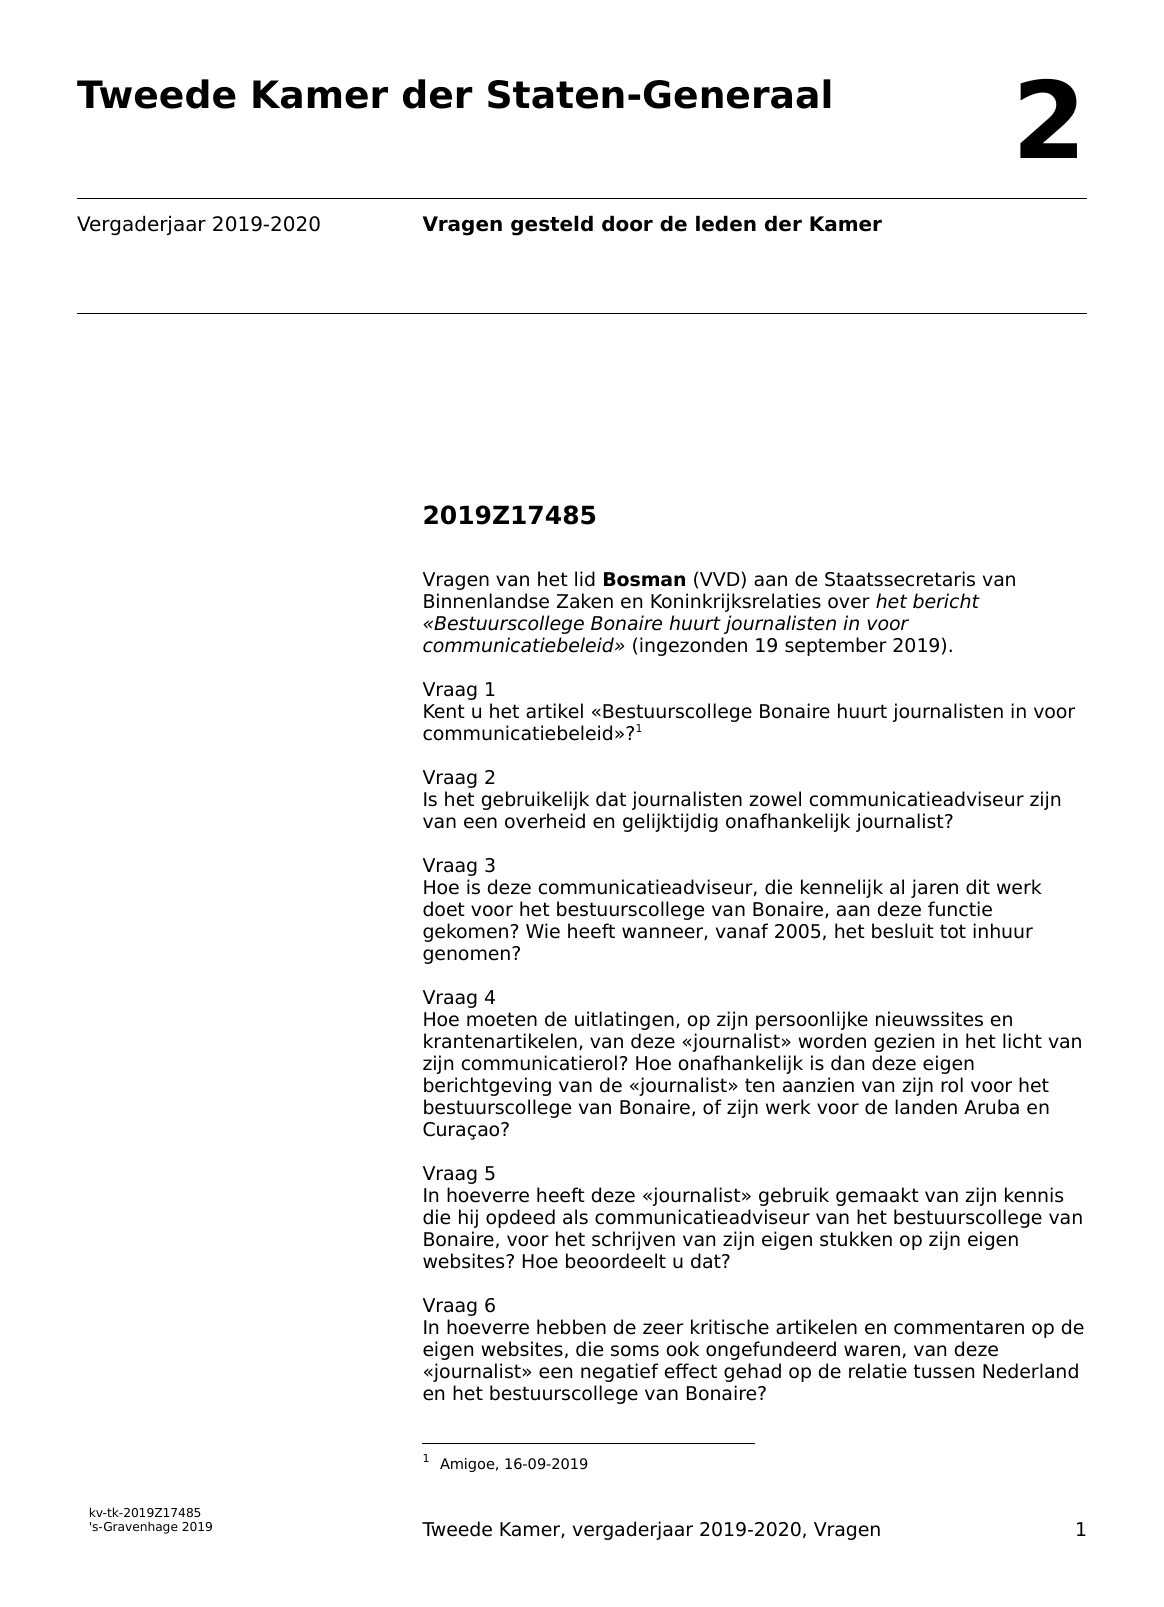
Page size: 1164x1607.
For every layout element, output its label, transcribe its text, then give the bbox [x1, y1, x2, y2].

text Vraag 6 [422, 1295, 1087, 1317]
text Vraag 3 [422, 855, 1087, 877]
text 2019Z17485 [422, 501, 1087, 531]
text Hoe is deze communicatieadviseur, die kennelijk al jaren dit werk doet voor het bestuurscollege van Bonaire, aan deze functie gekomen? Wie heeft wanneer, vanaf 2005, het besluit tot inhuur genomen? [422, 877, 1087, 965]
text In hoeverre hebben de zeer kritische artikelen en commentaren op de eigen websites, die soms ook ongefundeerd waren, van deze «journalist» een negatief effect gehad op de relatie tussen Nederland en het bestuurscollege van Bonaire? [422, 1317, 1087, 1405]
table_cell Vragen gesteld door de leden der Kamer [422, 199, 1087, 313]
text Hoe moeten de uitlatingen, op zijn persoonlijke nieuwssites en krantenartikelen, van deze «journalist» worden gezien in het licht van zijn communicatierol? Hoe onafhankelijk is dan deze eigen berichtgeving van de «journalist» ten aanzien van zijn rol voor het bestuurscollege van Bonaire, of zijn werk voor de landen Aruba en Curaçao? [422, 1009, 1087, 1141]
text Amigoe, 16-09-2019 [422, 1452, 1087, 1474]
text In hoeverre heeft deze «journalist» gebruik gemaakt van zijn kennis die hij opdeed als communicatieadviseur van het bestuurscollege van Bonaire, voor het schrijven van zijn eigen stukken op zijn eigen websites? Hoe beoordeelt u dat? [422, 1185, 1087, 1273]
text Kent u het artikel «Bestuurscollege Bonaire huurt journalisten in voor communicatiebeleid»? [422, 701, 1087, 745]
text kv-tk-2019Z17485 [88, 1506, 323, 1520]
text Is het gebruikelijk dat journalisten zowel communicatieadviseur zijn van een overheid en gelijktijdig onafhankelijk journalist? [422, 789, 1087, 833]
text Vraag 4 [422, 987, 1087, 1009]
text Vraag 1 [422, 679, 1087, 701]
table_header 2 [886, 59, 1087, 198]
text Vraag 5 [422, 1163, 1087, 1185]
table_header Tweede Kamer der Staten-Generaal [77, 59, 886, 198]
table_cell Vergaderjaar 2019-2020 [77, 199, 422, 313]
text Vraag 2 [422, 767, 1087, 789]
text 's-Gravenhage 2019 [88, 1520, 323, 1534]
text Vragen van het lid Bosman (VVD) aan de Staatssecretaris van Binnenlandse Zaken en Koninkrijksrelaties over het bericht «Bestuurscollege Bonaire huurt journalisten in voor communicatiebeleid» (ingezonden 19 september 2019). [422, 569, 1087, 657]
